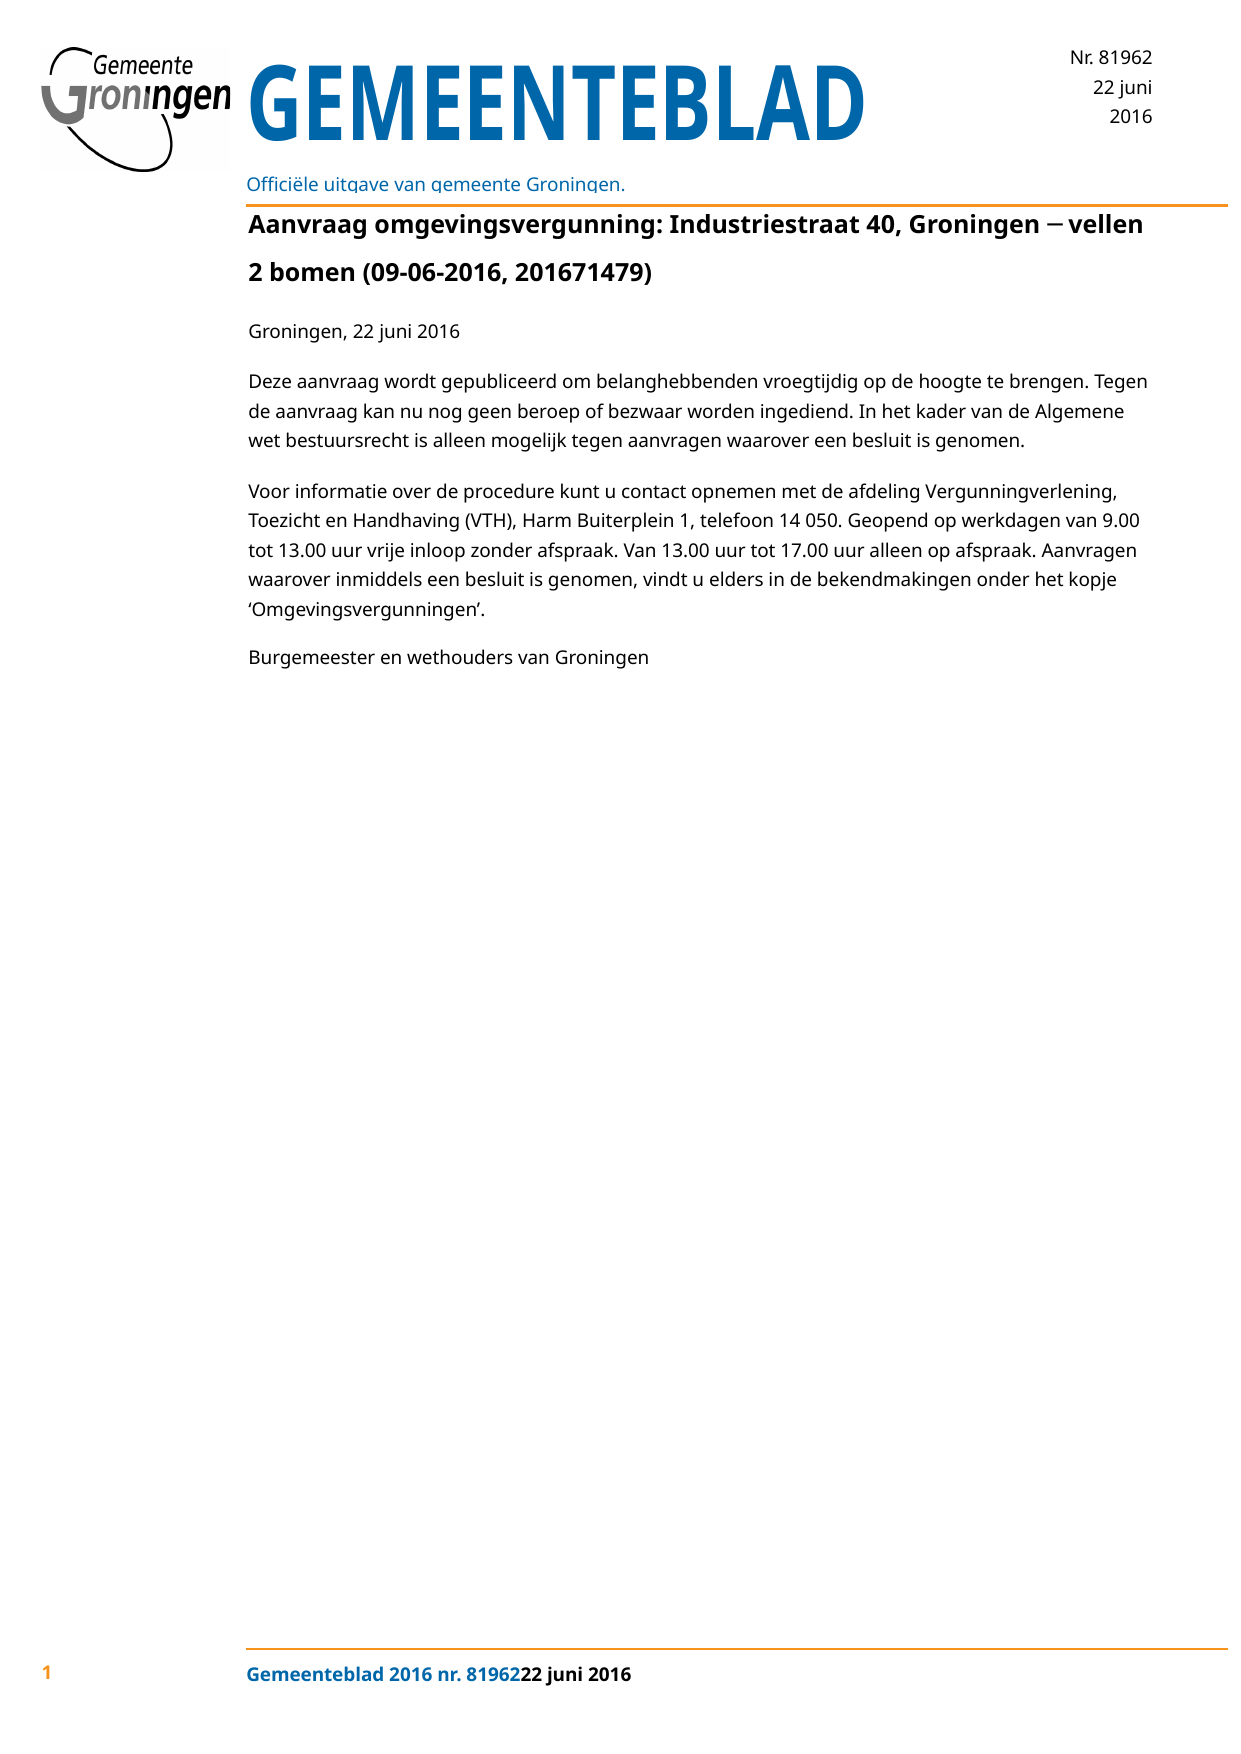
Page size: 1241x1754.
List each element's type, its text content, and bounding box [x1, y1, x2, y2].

text Aanvraag omgevingsvergunning: Industriestraat 40, Groningen ─ vellen 2 bomen (09-06-2016, 201671479) [248, 207, 1152, 288]
text Groningen, 22 juni 2016 [248, 318, 1152, 344]
text Burgemeester en wethouders van Groningen [248, 644, 1152, 670]
text Voor informatie over de procedure kunt u contact opnemen met de afdeling Vergunningverlening, Toezicht en Handhaving (VTH), Harm Buiterplein 1, telefoon 14 050. Geopend op werkdagen van 9.00 tot 13.00 uur vrije inloop zonder afspraak. Van 13.00 uur tot 17.00 uur alleen op afspraak. Aanvragen waarover inmiddels een besluit is genomen, vindt u elders in de bekendmakingen onder het kopje ‘Omgevingsvergunningen’. [248, 478, 1152, 622]
picture [41, 47, 231, 172]
text Deze aanvraag wordt gepubliceerd om belanghebbenden vroegtijdig op de hoogte te brengen. Tegen de aanvraag kan nu nog geen beroep of bezwaar worden ingediend. In het kader van de Algemene wet bestuursrecht is alleen mogelijk tegen aanvragen waarover een besluit is genomen. [248, 368, 1152, 453]
